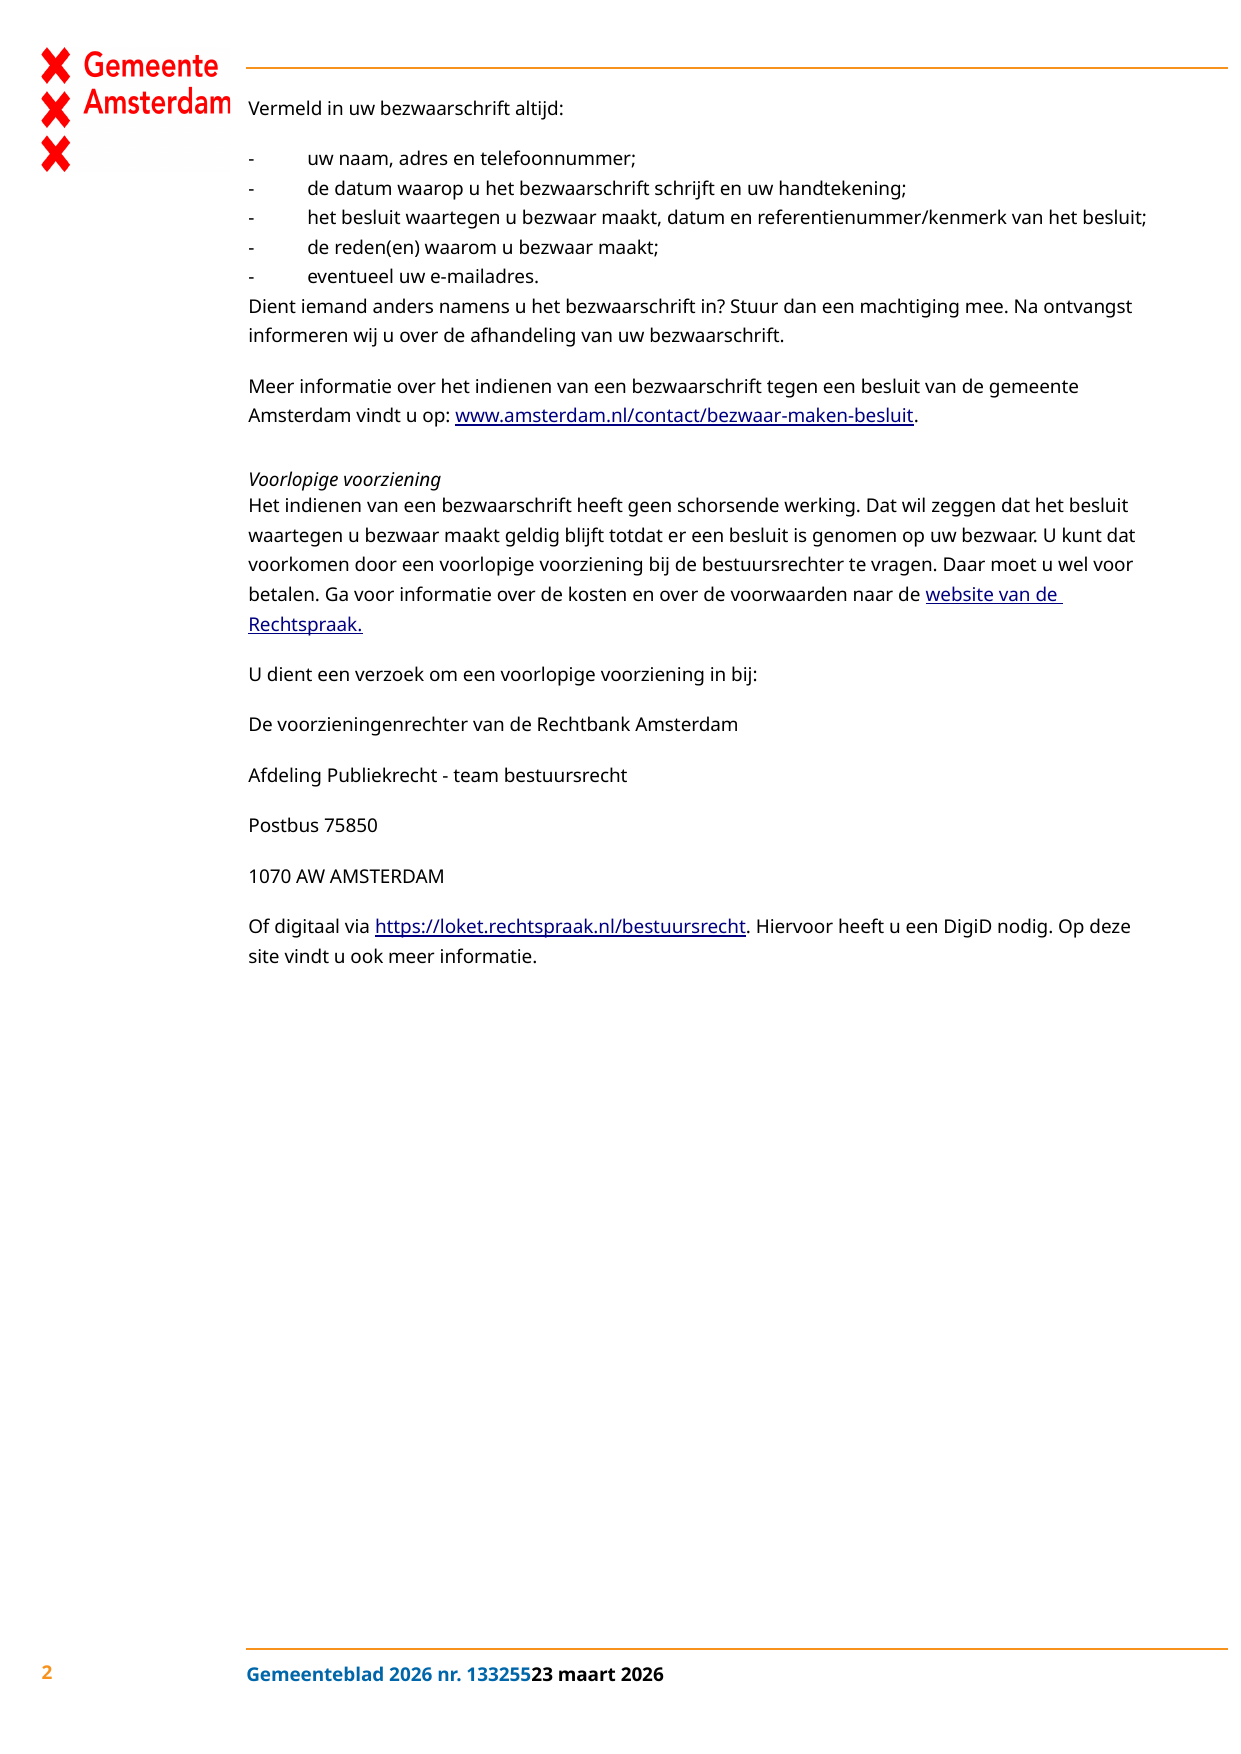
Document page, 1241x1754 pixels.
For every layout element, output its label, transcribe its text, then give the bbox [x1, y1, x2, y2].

list de datum waarop u het bezwaarschrift schrijft en uw handtekening; [248, 175, 1152, 201]
list uw naam, adres en telefoonnummer; [248, 145, 1152, 171]
list eventueel uw e-mailadres. [248, 263, 1152, 289]
text Meer informatie over het indienen van een bezwaarschrift tegen een besluit van de gemeente Amsterdam vindt u op: www.amsterdam.nl/contact/bezwaar-maken-besluit. [248, 373, 1152, 428]
text U dient een verzoek om een voorlopige voorziening in bij: [248, 661, 1152, 687]
text Postbus 75850 [248, 812, 1152, 838]
text Afdeling Publiekrecht - team bestuursrecht [248, 762, 1152, 788]
text Voorlopige voorziening [248, 467, 1152, 492]
list de reden(en) waarom u bezwaar maakt; [248, 234, 1152, 260]
picture [41, 47, 231, 172]
text Dient iemand anders namens u het bezwaarschrift in? Stuur dan een machtiging mee. Na ontvangst informeren wij u over de afhandeling van uw bezwaarschrift. [248, 293, 1152, 348]
text Vermeld in uw bezwaarschrift altijd: [248, 95, 1152, 121]
text 1070 AW AMSTERDAM [248, 863, 1152, 888]
list het besluit waartegen u bezwaar maakt, datum en referentienummer/kenmerk van het besluit; [248, 204, 1152, 230]
text De voorzieningenrechter van de Rechtbank Amsterdam [248, 712, 1152, 737]
text Het indienen van een bezwaarschrift heeft geen schorsende werking. Dat wil zeggen dat het besluit waartegen u bezwaar maakt geldig blijft totdat er een besluit is genomen op uw bezwaar. U kunt dat voorkomen door een voorlopige voorziening bij de bestuursrechter te vragen. Daar moet u wel voor betalen. Ga voor informatie over de kosten en over de voorwaarden naar de website van de Rechtspraak. [248, 492, 1152, 636]
text Of digitaal via https://loket.rechtspraak.nl/bestuursrecht. Hiervoor heeft u een DigiD nodig. Op deze site vindt u ook meer informatie. [248, 913, 1152, 968]
